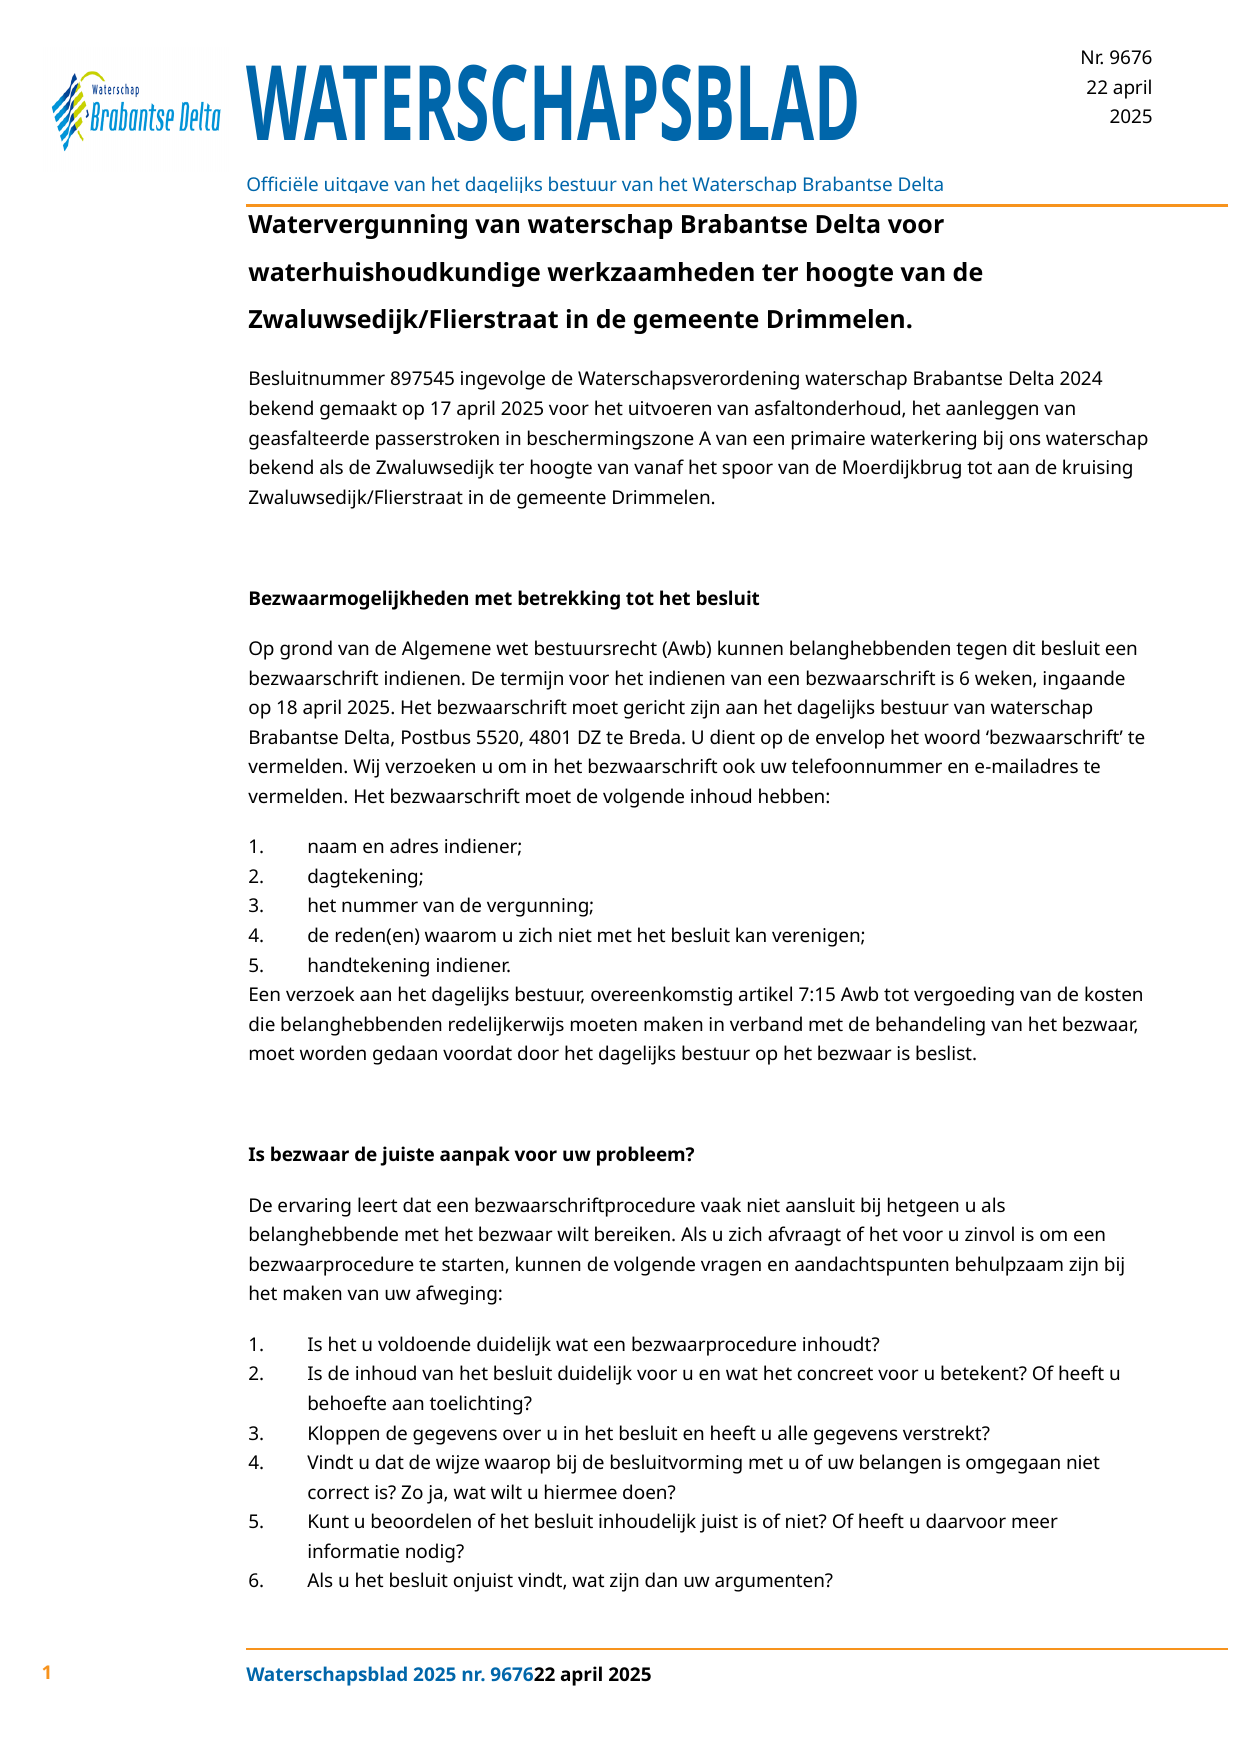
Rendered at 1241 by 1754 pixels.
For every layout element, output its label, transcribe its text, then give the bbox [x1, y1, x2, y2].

picture [41, 47, 231, 172]
list Kunt u beoordelen of het besluit inhoudelijk juist is of niet? Of heeft u daarvoor meer informatie nodig? [248, 1508, 1152, 1564]
list naam en adres indiener; [248, 833, 1152, 859]
list het nummer van de vergunning; [248, 893, 1152, 918]
list Als u het besluit onjuist vindt, wat zijn dan uw argumenten? [248, 1568, 1152, 1593]
list Vindt u dat de wijze waarop bij de besluitvorming met u of uw belangen is omgegaan niet correct is? Zo ja, wat wilt u hiermee doen? [248, 1449, 1152, 1504]
list Is de inhoud van het besluit duidelijk voor u en wat het concreet voor u betekent? Of heeft u behoefte aan toelichting? [248, 1361, 1152, 1416]
list Kloppen de gegevens over u in het besluit en heeft u alle gegevens verstrekt? [248, 1420, 1152, 1445]
text Is bezwaar de juiste aanpak voor uw probleem? [248, 1141, 1152, 1167]
text Een verzoek aan het dagelijks bestuur, overeenkomstig artikel 7:15 Awb tot vergoeding van de kosten die belanghebbenden redelijkerwijs moeten maken in verband met de behandeling van het bezwaar, moet worden gedaan voordat door het dagelijks bestuur op het bezwaar is beslist. [248, 981, 1152, 1066]
text Besluitnummer 897545 ingevolge de Waterschapsverordening waterschap Brabantse Delta 2024 bekend gemaakt op 17 april 2025 voor het uitvoeren van asfaltonderhoud, het aanleggen van geasfalteerde passerstroken in beschermingszone A van een primaire waterkering bij ons waterschap bekend als de Zwaluwsedijk ter hoogte van vanaf het spoor van de Moerdijkbrug tot aan de kruising Zwaluwsedijk/Flierstraat in de gemeente Drimmelen. [248, 366, 1152, 509]
text De ervaring leert dat een bezwaarschriftprocedure vaak niet aansluit bij hetgeen u als belanghebbende met het bezwaar wilt bereiken. Als u zich afvraagt of het voor u zinvol is om een bezwaarprocedure te starten, kunnen de volgende vragen en aandachtspunten behulpzaam zijn bij het maken van uw afweging: [248, 1192, 1152, 1306]
list handtekening indiener. [248, 952, 1152, 977]
text Op grond van de Algemene wet bestuursrecht (Awb) kunnen belanghebbenden tegen dit besluit een bezwaarschrift indienen. De termijn voor het indienen van een bezwaarschrift is 6 weken, ingaande op 18 april 2025. Het bezwaarschrift moet gericht zijn aan het dagelijks bestuur van waterschap Brabantse Delta, Postbus 5520, 4801 DZ te Breda. U dient op de envelop het woord ‘bezwaarschrift’ te vermelden. Wij verzoeken u om in het bezwaarschrift ook uw telefoonnummer en e‑mailadres te vermelden. Het bezwaarschrift moet de volgende inhoud hebben: [248, 635, 1152, 809]
text Bezwaarmogelijkheden met betrekking tot het besluit [248, 585, 1152, 610]
text Watervergunning van waterschap Brabantse Delta voor waterhuishoudkundige werkzaamheden ter hoogte van de Zwaluwsedijk/Flierstraat in de gemeente Drimmelen. [248, 207, 1152, 336]
list Is het u voldoende duidelijk wat een bezwaarprocedure inhoudt? [248, 1331, 1152, 1357]
list dagtekening; [248, 863, 1152, 889]
list de reden(en) waarom u zich niet met het besluit kan verenigen; [248, 922, 1152, 948]
